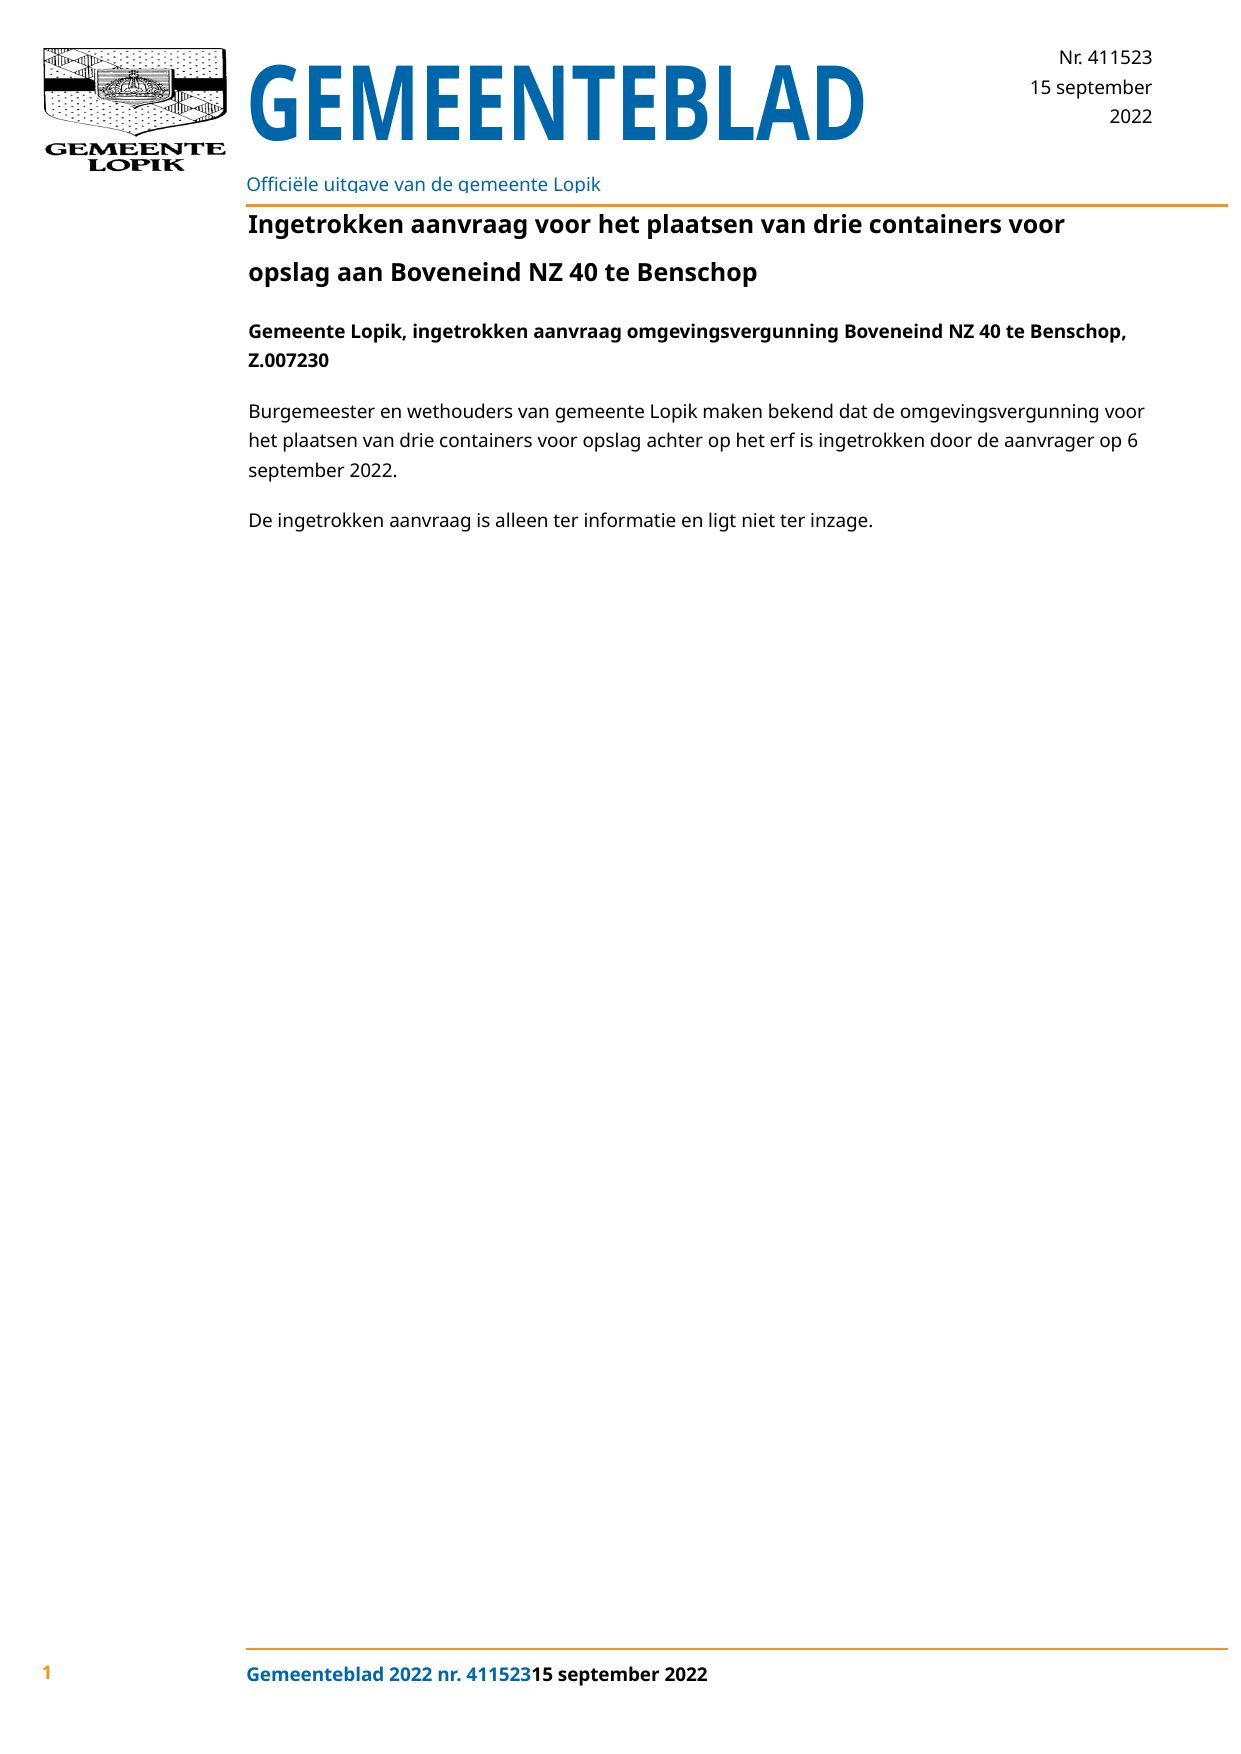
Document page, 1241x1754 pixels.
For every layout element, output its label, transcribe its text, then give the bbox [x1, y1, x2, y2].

text Burgemeester en wethouders van gemeente Lopik maken bekend dat de omgevingsvergunning voor het plaatsen van drie containers voor opslag achter op het erf is ingetrokken door de aanvrager op 6 september 2022. [248, 398, 1152, 483]
text Gemeente Lopik, ingetrokken aanvraag omgevingsvergunning Boveneind NZ 40 te Benschop, Z.007230 [248, 318, 1152, 373]
text De ingetrokken aanvraag is alleen ter informatie en ligt niet ter inzage. [248, 507, 1152, 533]
text Ingetrokken aanvraag voor het plaatsen van drie containers voor opslag aan Boveneind NZ 40 te Benschop [248, 207, 1152, 288]
picture [41, 47, 231, 172]
